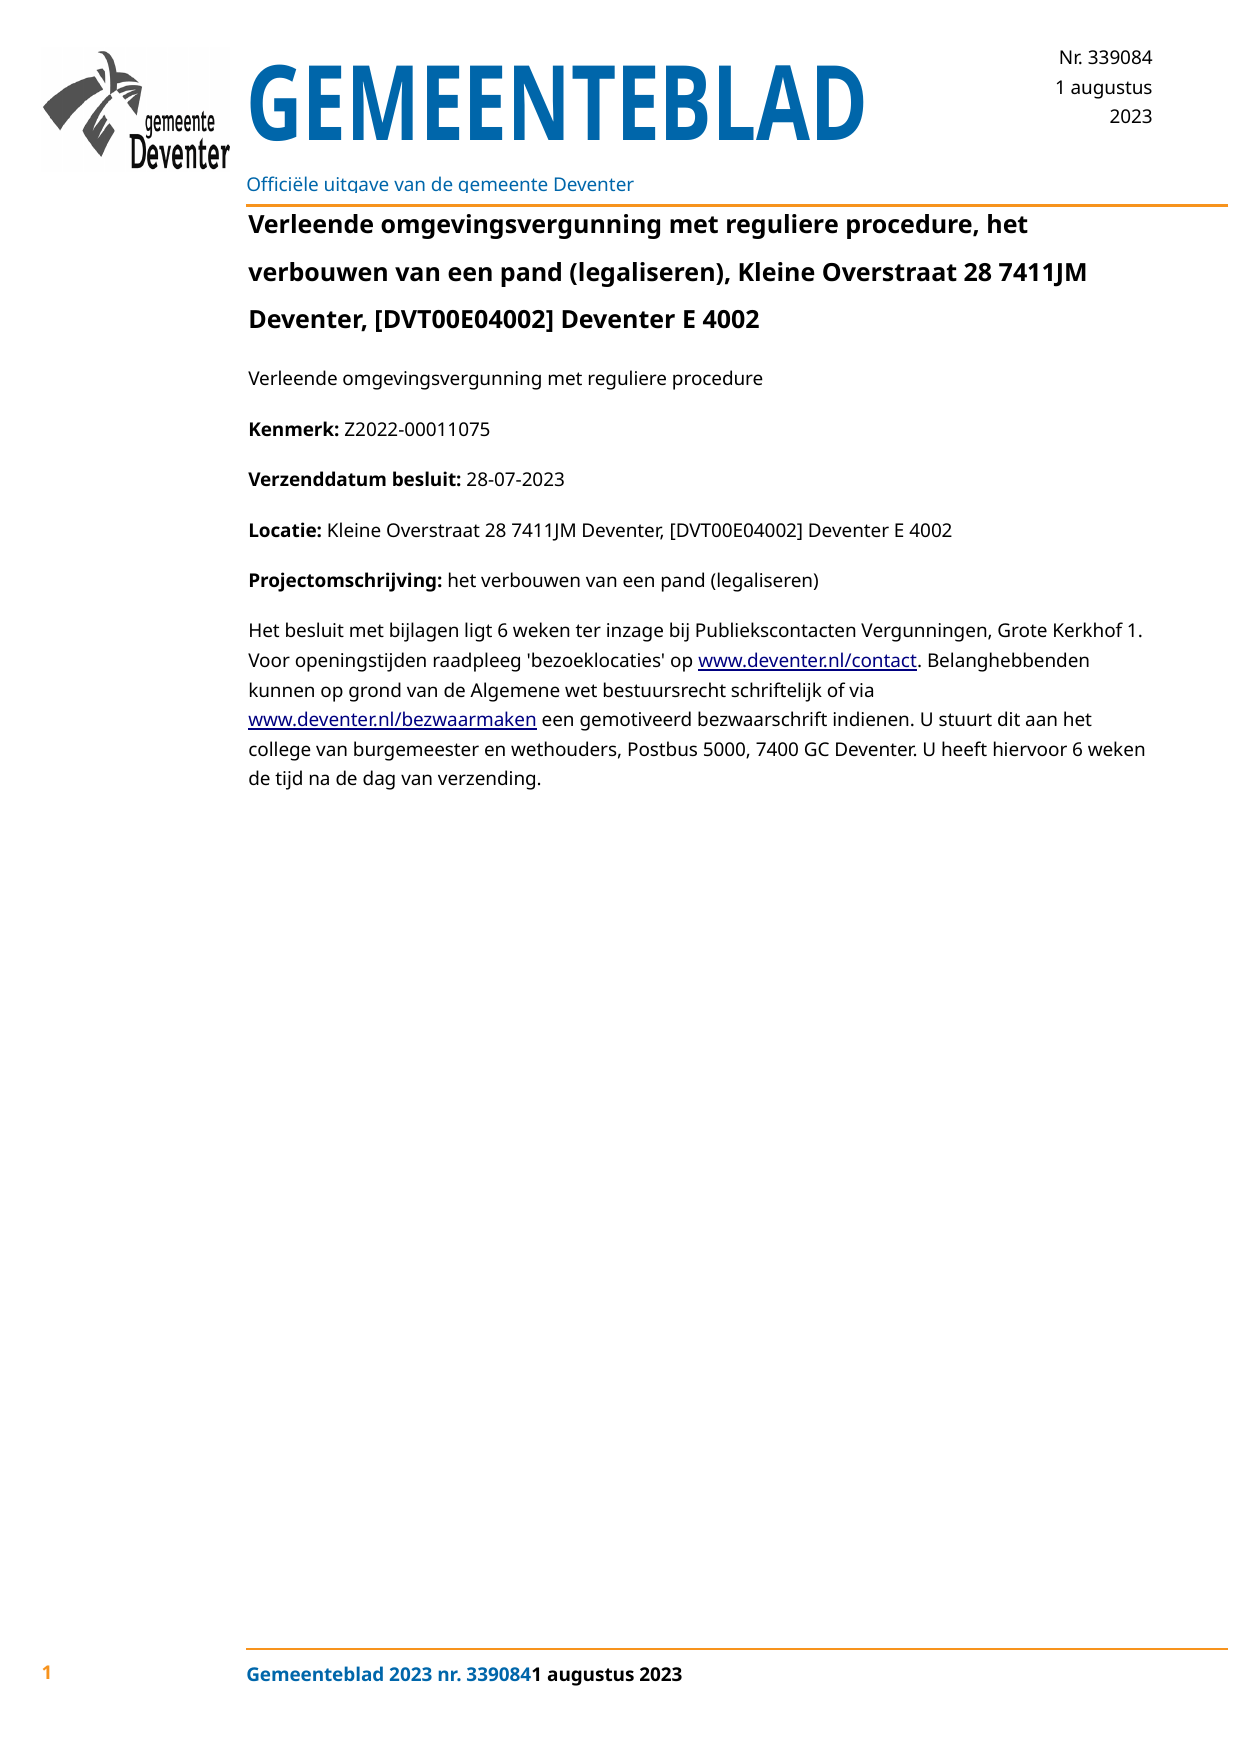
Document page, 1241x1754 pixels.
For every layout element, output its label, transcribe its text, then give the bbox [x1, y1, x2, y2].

text Het besluit met bijlagen ligt 6 weken ter inzage bij Publiekscontacten Vergunningen, Grote Kerkhof 1. Voor openingstijden raadpleeg 'bezoeklocaties' op www.deventer.nl/contact. Belanghebbenden kunnen op grond van de Algemene wet bestuursrecht schriftelijk of via www.deventer.nl/bezwaarmaken een gemotiveerd bezwaarschrift indienen. U stuurt dit aan het college van burgemeester en wethouders, Postbus 5000, 7400 GC Deventer. U heeft hiervoor 6 weken de tijd na de dag van verzending. [248, 618, 1152, 791]
text Projectomschrijving: het verbouwen van een pand (legaliseren) [248, 567, 1152, 593]
text Verleende omgevingsvergunning met reguliere procedure, het verbouwen van een pand (legaliseren), Kleine Overstraat 28 7411JM Deventer, [DVT00E04002] Deventer E 4002 [248, 207, 1152, 336]
text Verleende omgevingsvergunning met reguliere procedure [248, 366, 1152, 391]
text Verzenddatum besluit: 28-07-2023 [248, 466, 1152, 492]
picture [41, 47, 231, 172]
text Kenmerk: Z2022-00011075 [248, 416, 1152, 442]
text Locatie: Kleine Overstraat 28 7411JM Deventer, [DVT00E04002] Deventer E 4002 [248, 517, 1152, 542]
